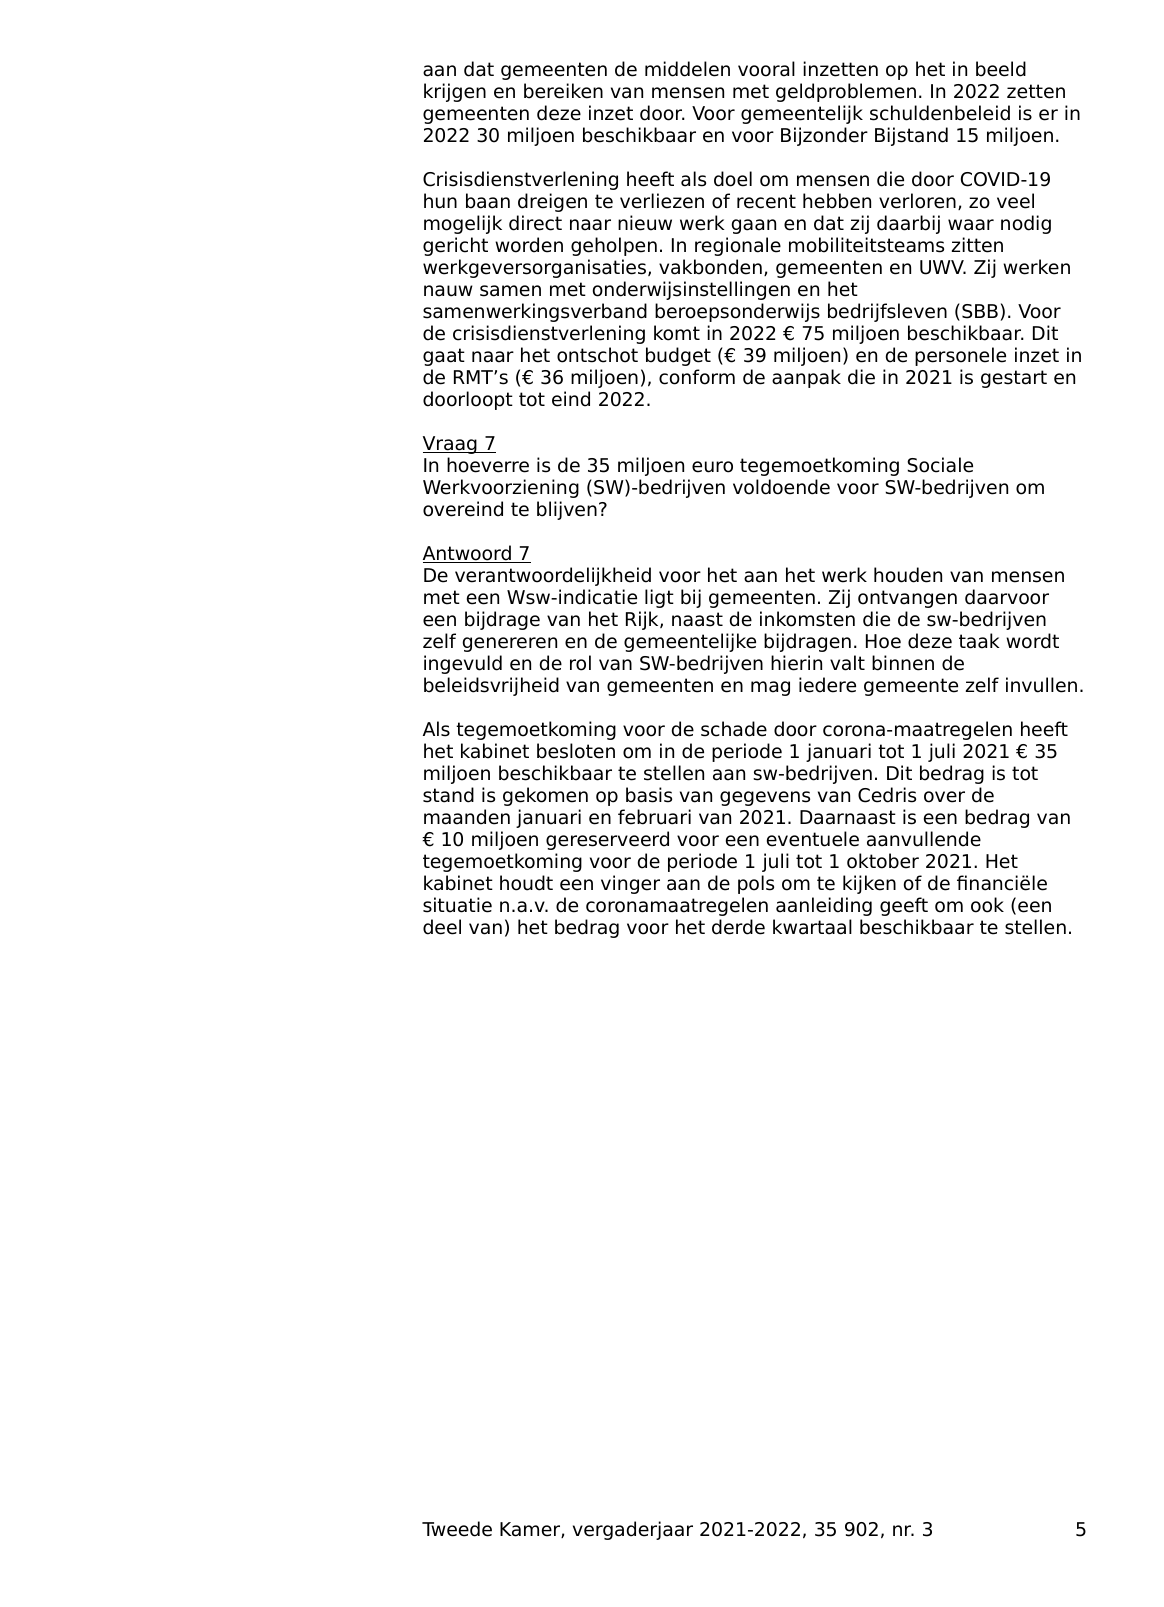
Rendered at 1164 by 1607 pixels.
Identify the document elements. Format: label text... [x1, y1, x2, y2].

text Crisisdienstverlening heeft als doel om mensen die door COVID-19 hun baan dreigen te verliezen of recent hebben verloren, zo veel mogelijk direct naar nieuw werk gaan en dat zij daarbij waar nodig gericht worden geholpen. In regionale mobiliteitsteams zitten werkgeversorganisaties, vakbonden, gemeenten en UWV. Zij werken nauw samen met onderwijsinstellingen en het samenwerkingsverband beroepsonderwijs bedrijfsleven (SBB). Voor de crisisdienstverlening komt in 2022 € 75 miljoen beschikbaar. Dit gaat naar het ontschot budget (€ 39 miljoen) en de personele inzet in de RMT’s (€ 36 miljoen), conform de aanpak die in 2021 is gestart en doorloopt tot eind 2022. [422, 169, 1087, 411]
text Als tegemoetkoming voor de schade door corona-maatregelen heeft het kabinet besloten om in de periode 1 januari tot 1 juli 2021 € 35 miljoen beschikbaar te stellen aan sw-bedrijven. Dit bedrag is tot stand is gekomen op basis van gegevens van Cedris over de maanden januari en februari van 2021. Daarnaast is een bedrag van € 10 miljoen gereserveerd voor een eventuele aanvullende tegemoetkoming voor de periode 1 juli tot 1 oktober 2021. Het kabinet houdt een vinger aan de pols om te kijken of de financiële situatie n.a.v. de coronamaatregelen aanleiding geeft om ook (een deel van) het bedrag voor het derde kwartaal beschikbaar te stellen. [422, 719, 1087, 939]
text In hoeverre is de 35 miljoen euro tegemoetkoming Sociale Werkvoorziening (SW)-bedrijven voldoende voor SW-bedrijven om overeind te blijven? [422, 455, 1087, 521]
text De verantwoordelijkheid voor het aan het werk houden van mensen met een Wsw-indicatie ligt bij gemeenten. Zij ontvangen daarvoor een bijdrage van het Rijk, naast de inkomsten die de sw-bedrijven zelf genereren en de gemeentelijke bijdragen. Hoe deze taak wordt ingevuld en de rol van SW-bedrijven hierin valt binnen de beleidsvrijheid van gemeenten en mag iedere gemeente zelf invullen. [422, 565, 1087, 697]
text Vraag 7 [422, 433, 1087, 455]
text Antwoord 7 [422, 543, 1087, 565]
text aan dat gemeenten de middelen vooral inzetten op het in beeld krijgen en bereiken van mensen met geldproblemen. In 2022 zetten gemeenten deze inzet door. Voor gemeentelijk schuldenbeleid is er in 2022 30 miljoen beschikbaar en voor Bijzonder Bijstand 15 miljoen. [422, 59, 1087, 147]
